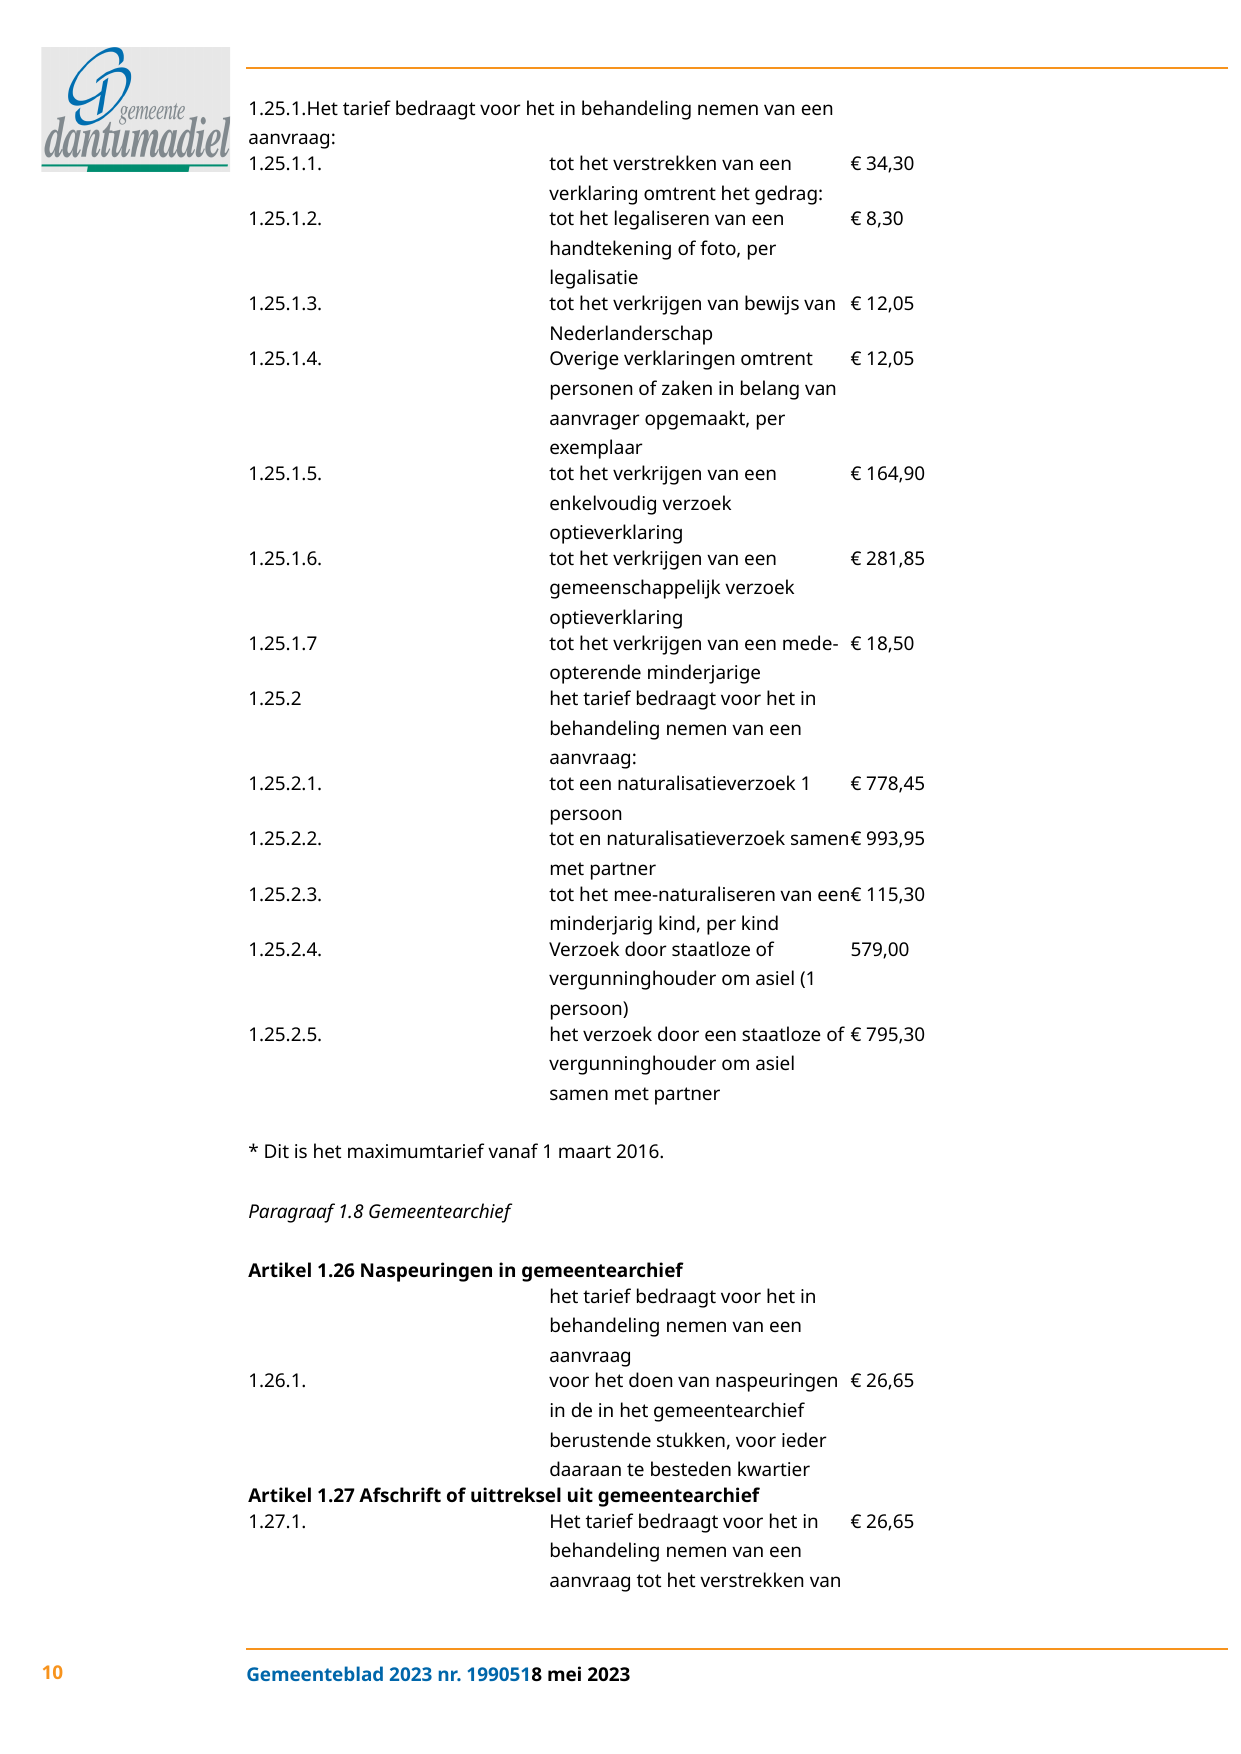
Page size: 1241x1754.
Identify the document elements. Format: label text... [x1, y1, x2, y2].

table_cell 1.25.1.7 [248, 630, 549, 685]
table_cell [850, 685, 1152, 770]
table_cell [248, 1283, 549, 1368]
table_cell 1.25.1.Het tarief bedraagt voor het in behandeling nemen van een aanvraag: [248, 95, 850, 150]
picture [41, 47, 231, 172]
table_cell tot het verkrijgen van een enkelvoudig verzoek optieverklaring [549, 460, 850, 545]
table_cell 1.25.1.4. [248, 346, 549, 460]
table_cell het verzoek door een staatloze of vergunninghouder om asiel samen met partner [549, 1021, 850, 1106]
table_cell tot het verkrijgen van bewijs van Nederlanderschap [549, 290, 850, 346]
table_cell voor het doen van naspeuringen in de in het gemeentearchief berustende stukken, voor ieder daaraan te besteden kwartier [549, 1368, 850, 1482]
table_cell Overige verklaringen omtrent personen of zaken in belang van aanvrager opgemaakt, per exemplaar [549, 346, 850, 460]
table_cell € 18,50 [850, 630, 1152, 685]
table_cell tot een naturalisatieverzoek 1 persoon [549, 770, 850, 825]
table_cell € 164,90 [850, 460, 1152, 545]
table_cell 1.27.1. [248, 1508, 549, 1593]
table_cell € 993,95 [850, 825, 1152, 881]
table_cell € 795,30 [850, 1021, 1152, 1106]
table_cell € 8,30 [850, 205, 1152, 290]
table_cell € 26,65 [850, 1368, 1152, 1482]
table_cell € 281,85 [850, 545, 1152, 630]
table_cell 1.25.1.6. [248, 545, 549, 630]
table_cell 1.25.2.1. [248, 770, 549, 825]
table_cell tot en naturalisatieverzoek samen met partner [549, 825, 850, 881]
table_cell 1.25.2.3. [248, 881, 549, 936]
table_cell 1.25.2.4. [248, 936, 549, 1021]
table_cell [850, 1283, 1152, 1368]
table_cell Het tarief bedraagt voor het in behandeling nemen van een aanvraag tot het verstrekken van [549, 1508, 850, 1593]
table_cell Verzoek door staatloze of vergunninghouder om asiel (1 persoon) [549, 936, 850, 1021]
table_cell 1.25.2.5. [248, 1021, 549, 1106]
table_cell 579,00 [850, 936, 1152, 1021]
text * Dit is het maximumtarief vanaf 1 maart 2016. [248, 1139, 1152, 1164]
table_cell 1.25.1.5. [248, 460, 549, 545]
table_cell 1.25.1.1. [248, 150, 549, 205]
table_cell 1.25.1.2. [248, 205, 549, 290]
table_header Artikel 1.26 Naspeuringen in gemeentearchief [248, 1257, 850, 1283]
table_cell het tarief bedraagt voor het in behandeling nemen van een aanvraag [549, 1283, 850, 1368]
table_cell 1.25.1.3. [248, 290, 549, 346]
table_cell [850, 95, 1152, 150]
table_cell tot het verkrijgen van een gemeenschappelijk verzoek optieverklaring [549, 545, 850, 630]
table_cell € 26,65 [850, 1508, 1152, 1593]
table_cell tot het legaliseren van een handtekening of foto, per legalisatie [549, 205, 850, 290]
table_cell Artikel 1.27 Afschrift of uittreksel uit gemeentearchief [248, 1482, 850, 1508]
table_header [850, 1257, 1152, 1283]
table_cell het tarief bedraagt voor het in behandeling nemen van een aanvraag: [549, 685, 850, 770]
table_cell [850, 1482, 1152, 1508]
table_cell 1.26.1. [248, 1368, 549, 1482]
text Paragraaf 1.8 Gemeentearchief [248, 1198, 1152, 1223]
table_cell € 12,05 [850, 290, 1152, 346]
table_cell tot het verstrekken van een verklaring omtrent het gedrag: [549, 150, 850, 205]
table_cell tot het verkrijgen van een mede-opterende minderjarige [549, 630, 850, 685]
table_cell 1.25.2 [248, 685, 549, 770]
table_cell € 34,30 [850, 150, 1152, 205]
table_cell € 115,30 [850, 881, 1152, 936]
table_cell € 778,45 [850, 770, 1152, 825]
table_cell tot het mee-naturaliseren van een minderjarig kind, per kind [549, 881, 850, 936]
table_cell € 12,05 [850, 346, 1152, 460]
table_cell 1.25.2.2. [248, 825, 549, 881]
